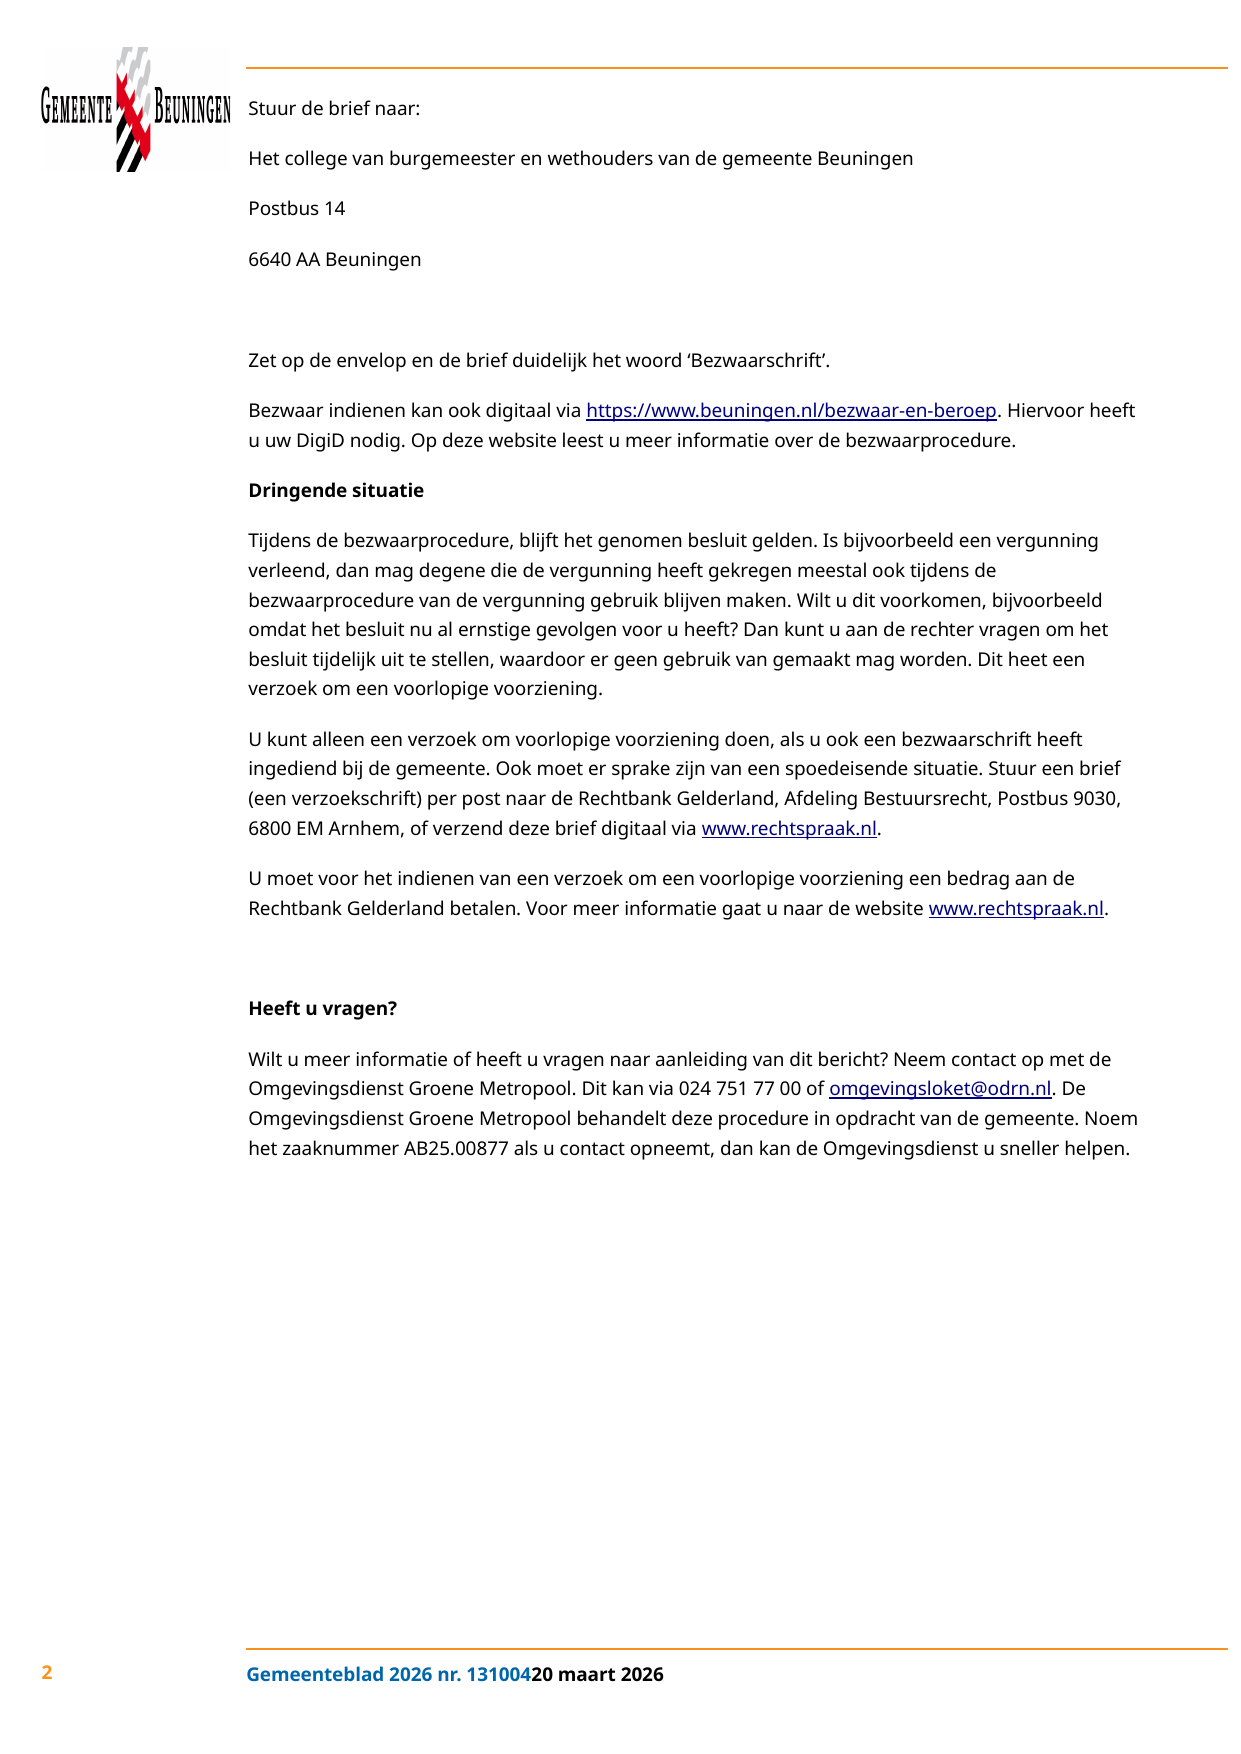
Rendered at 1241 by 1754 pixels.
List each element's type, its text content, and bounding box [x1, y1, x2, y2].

text U kunt alleen een verzoek om voorlopige voorziening doen, als u ook een bezwaarschrift heeft ingediend bij de gemeente. Ook moet er sprake zijn van een spoedeisende situatie. Stuur een brief (een verzoekschrift) per post naar de Rechtbank Gelderland, Afdeling Bestuursrecht, Postbus 9030, 6800 EM Arnhem, of verzend deze brief digitaal via www.rechtspraak.nl. [248, 726, 1152, 841]
text Zet op de envelop en de brief duidelijk het woord ‘Bezwaarschrift’. [248, 347, 1152, 373]
text Stuur de brief naar: [248, 95, 1152, 121]
text Dringende situatie [248, 477, 1152, 503]
text Wilt u meer informatie of heeft u vragen naar aanleiding van dit bericht? Neem contact op met de Omgevingsdienst Groene Metropool. Dit kan via 024 751 77 00 of omgevingsloket@odrn.nl. De Omgevingsdienst Groene Metropool behandelt deze procedure in opdracht van de gemeente. Noem het zaaknummer AB25.00877 als u contact opneemt, dan kan de Omgevingsdienst u sneller helpen. [248, 1046, 1152, 1161]
text Tijdens de bezwaarprocedure, blijft het genomen besluit gelden. Is bijvoorbeeld een vergunning verleend, dan mag degene die de vergunning heeft gekregen meestal ook tijdens de bezwaarprocedure van de vergunning gebruik blijven maken. Wilt u dit voorkomen, bijvoorbeeld omdat het besluit nu al ernstige gevolgen voor u heeft? Dan kunt u aan de rechter vragen om het besluit tijdelijk uit te stellen, waardoor er geen gebruik van gemaakt mag worden. Dit heet een verzoek om een voorlopige voorziening. [248, 528, 1152, 701]
text 6640 AA Beuningen [248, 246, 1152, 272]
text Postbus 14 [248, 196, 1152, 221]
text Het college van burgemeester en wethouders van de gemeente Beuningen [248, 145, 1152, 171]
picture [41, 47, 231, 172]
text U moet voor het indienen van een verzoek om een voorlopige voorziening een bedrag aan de Rechtbank Gelderland betalen. Voor meer informatie gaat u naar de website www.rechtspraak.nl. [248, 865, 1152, 921]
text Bezwaar indienen kan ook digitaal via https://www.beuningen.nl/bezwaar-en-beroep. Hiervoor heeft u uw DigiD nodig. Op deze website leest u meer informatie over de bezwaarprocedure. [248, 397, 1152, 453]
text Heeft u vragen? [248, 996, 1152, 1021]
